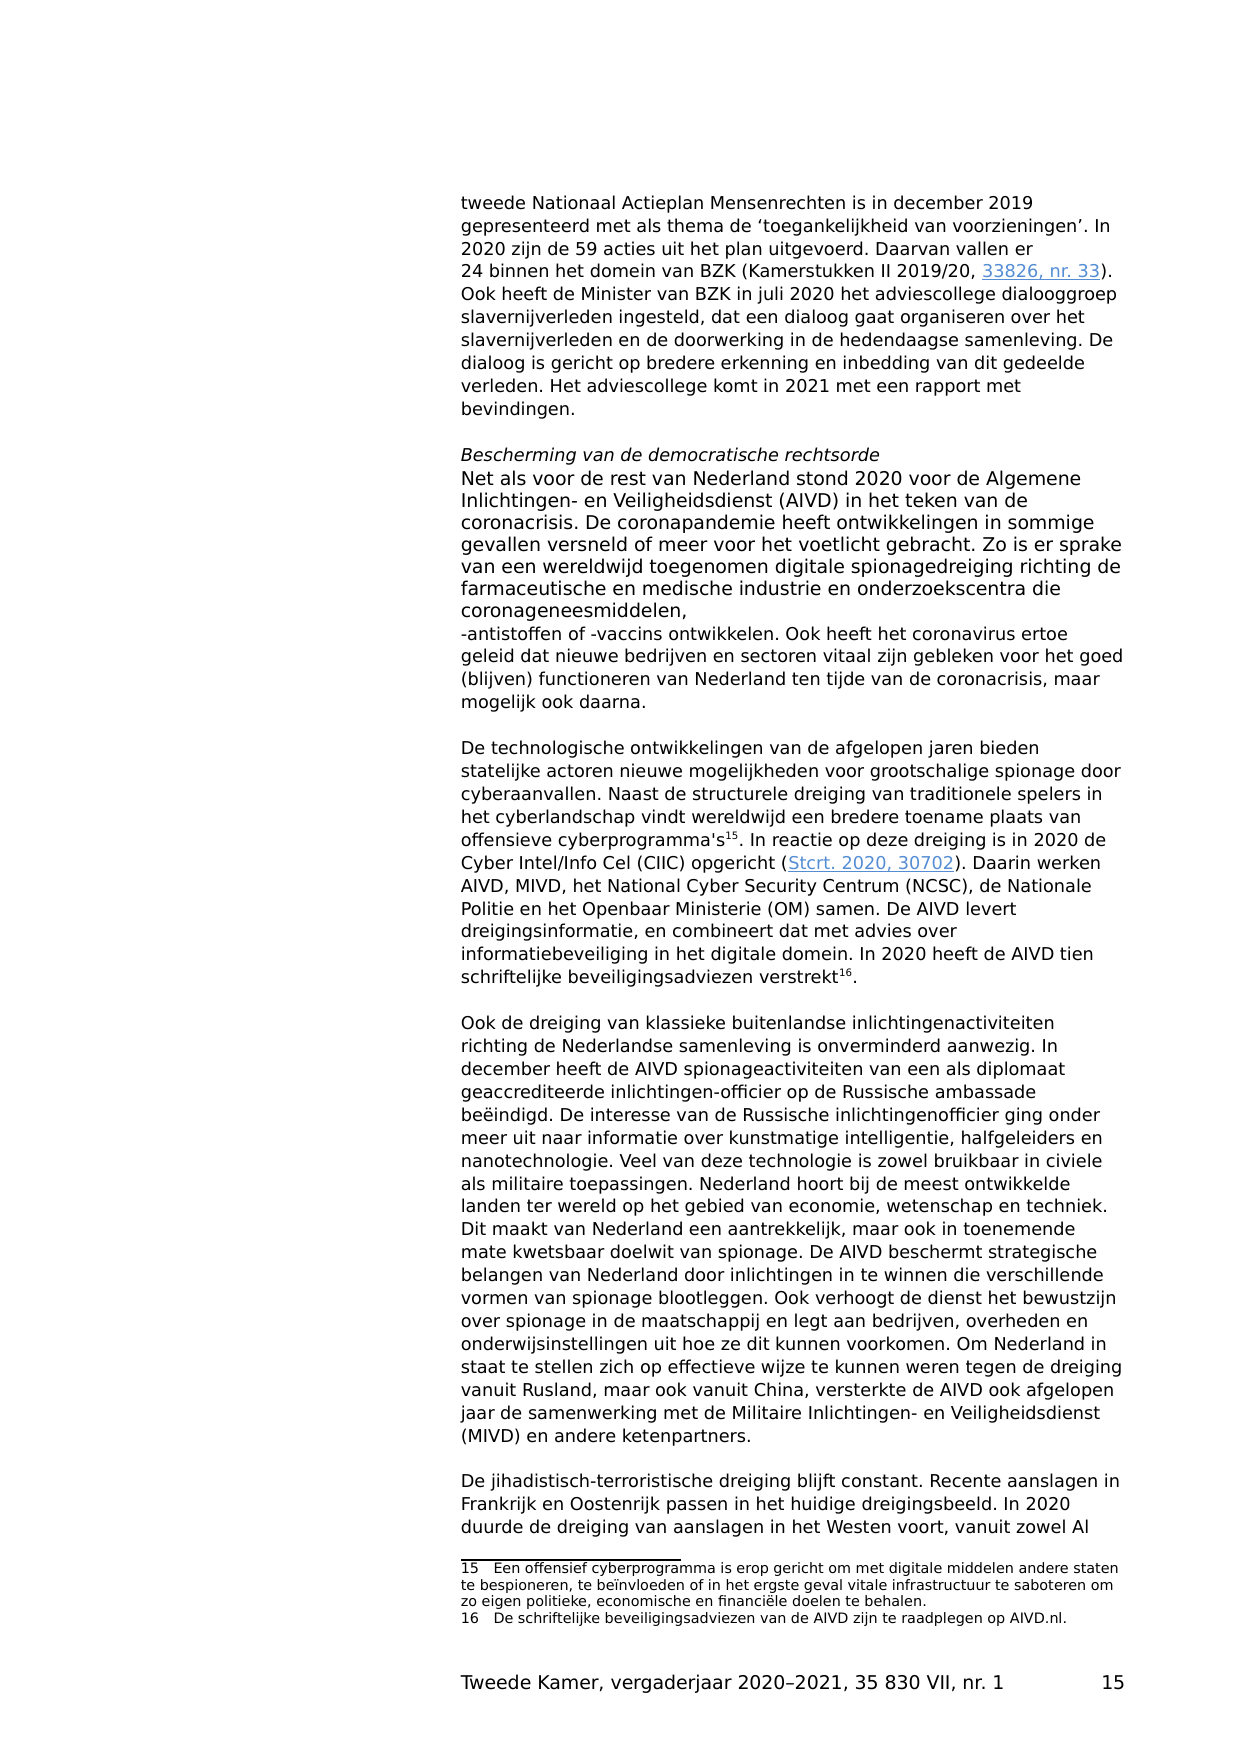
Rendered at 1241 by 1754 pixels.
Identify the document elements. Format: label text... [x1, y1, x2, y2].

text De jihadistisch-terroristische dreiging blijft constant. Recente aanslagen in Frankrijk en Oostenrijk passen in het huidige dreigingsbeeld. In 2020 duurde de dreiging van aanslagen in het Westen voort, vanuit zowel Al [461, 1469, 1125, 1538]
text -antistoffen of -vaccins ontwikkelen. Ook heeft het coronavirus ertoe geleid dat nieuwe bedrijven en sectoren vitaal zijn gebleken voor het goed (blijven) functioneren van Nederland ten tijde van de coronacrisis, maar mogelijk ook daarna. [461, 622, 1125, 713]
text __Een offensief cyberprogramma is erop gericht om met digitale middelen andere staten te bespioneren, te beïnvloeden of in het ergste geval vitale infrastructuur te saboteren om zo eigen politieke, economische en financiële doelen te behalen. [461, 1560, 1125, 1610]
text De technologische ontwikkelingen van de afgelopen jaren bieden statelijke actoren nieuwe mogelijkheden voor grootschalige spionage door cyberaanvallen. Naast de structurele dreiging van traditionele spelers in het cyberlandschap vindt wereldwijd een bredere toename plaats van offensieve cyberprogramma's. In reactie op deze dreiging is in 2020 de Cyber Intel/Info Cel (CIIC) opgericht (Stcrt. 2020, 30702). Daarin werken AIVD, MIVD, het National Cyber Security Centrum (NCSC), de Nationale Politie en het Openbaar Ministerie (OM) samen. De AIVD levert dreigingsinformatie, en combineert dat met advies over informatiebeveiliging in het digitale domein. In 2020 heeft de AIVD tien schriftelijke beveiligingsadviezen verstrekt. [461, 736, 1125, 988]
text Net als voor de rest van Nederland stond 2020 voor de Algemene Inlichtingen- en Veiligheidsdienst (AIVD) in het teken van de coronacrisis. De coronapandemie heeft ontwikkelingen in sommige gevallen versneld of meer voor het voetlicht gebracht. Zo is er sprake van een wereldwijd toegenomen digitale spionagedreiging richting de farmaceutische en medische industrie en onderzoekscentra die coronageneesmiddelen, [461, 468, 1125, 622]
text __De schriftelijke beveiligingsadviezen van de AIVD zijn te raadplegen op AIVD.nl. [461, 1610, 1125, 1627]
text tweede Nationaal Actieplan Mensenrechten is in december 2019 gepresenteerd met als thema de ‘toegankelijkheid van voorzieningen’. In 2020 zijn de 59 acties uit het plan uitgevoerd. Daarvan vallen er 24 binnen het domein van BZK (Kamerstukken II 2019/20, 33826, nr. 33). Ook heeft de Minister van BZK in juli 2020 het adviescollege dialooggroep slavernijverleden ingesteld, dat een dialoog gaat organiseren over het slavernijverleden en de doorwerking in de hedendaagse samenleving. De dialoog is gericht op bredere erkenning en inbedding van dit gedeelde verleden. Het adviescollege komt in 2021 met een rapport met bevindingen. [461, 191, 1125, 420]
text Bescherming van de democratische rechtsorde [461, 443, 1125, 466]
text Ook de dreiging van klassieke buitenlandse inlichtingenactiviteiten richting de Nederlandse samenleving is onverminderd aanwezig. In december heeft de AIVD spionageactiviteiten van een als diplomaat geaccrediteerde inlichtingen-officier op de Russische ambassade beëindigd. De interesse van de Russische inlichtingenofficier ging onder meer uit naar informatie over kunstmatige intelligentie, halfgeleiders en nanotechnologie. Veel van deze technologie is zowel bruikbaar in civiele als militaire toepassingen. Nederland hoort bij de meest ontwikkelde landen ter wereld op het gebied van economie, wetenschap en techniek. Dit maakt van Nederland een aantrekkelijk, maar ook in toenemende mate kwetsbaar doelwit van spionage. De AIVD beschermt strategische belangen van Nederland door inlichtingen in te winnen die verschillende vormen van spionage blootleggen. Ook verhoogt de dienst het bewustzijn over spionage in de maatschappij en legt aan bedrijven, overheden en onderwijsinstellingen uit hoe ze dit kunnen voorkomen. Om Nederland in staat te stellen zich op effectieve wijze te kunnen weren tegen de dreiging vanuit Rusland, maar ook vanuit China, versterkte de AIVD ook afgelopen jaar de samenwerking met de Militaire Inlichtingen- en Veiligheidsdienst (MIVD) en andere ketenpartners. [461, 1011, 1125, 1447]
